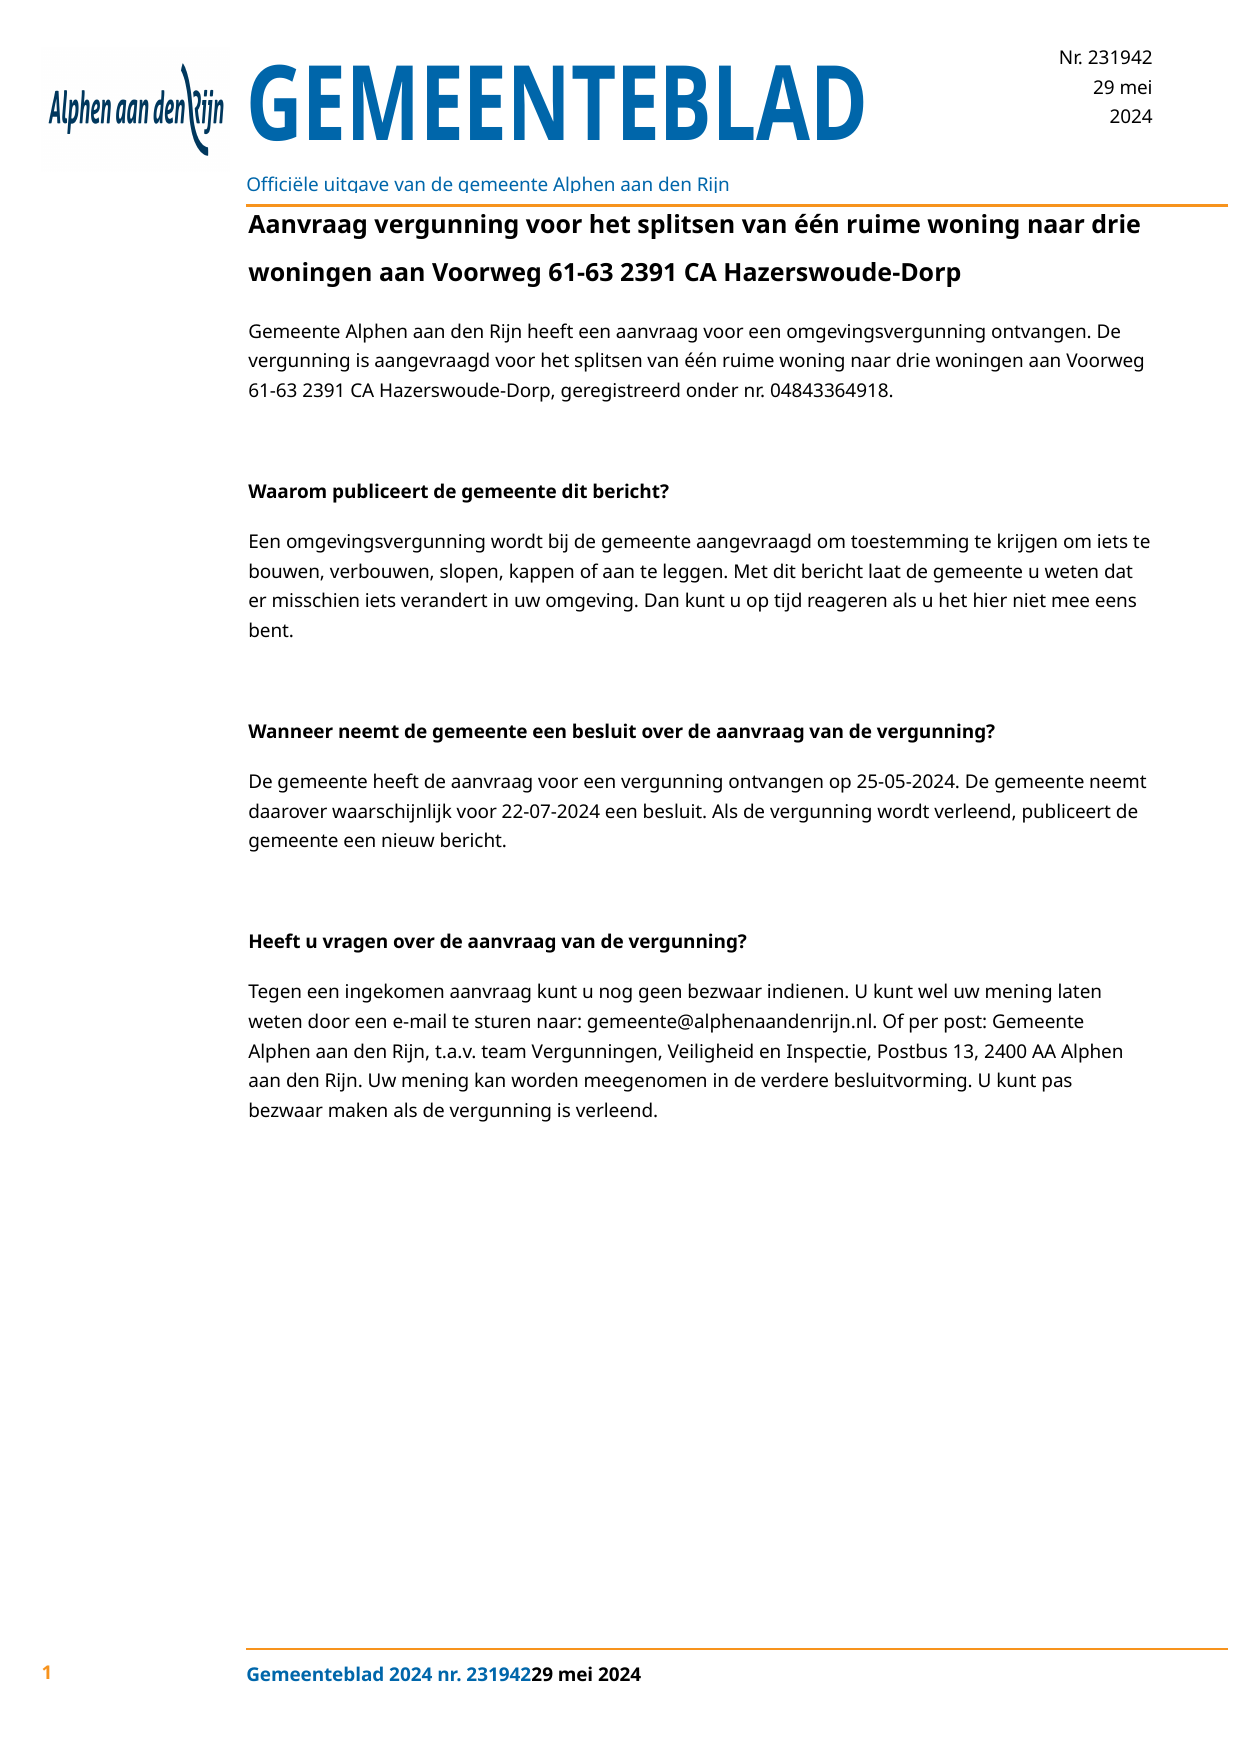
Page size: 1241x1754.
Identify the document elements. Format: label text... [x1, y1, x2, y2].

text Waarom publiceert de gemeente dit bericht? [248, 478, 1152, 504]
text Wanneer neemt de gemeente een besluit over de aanvraag van de vergunning? [248, 718, 1152, 744]
text Heeft u vragen over de aanvraag van de vergunning? [248, 928, 1152, 954]
text Een omgevingsvergunning wordt bij de gemeente aangevraagd om toestemming te krijgen om iets te bouwen, verbouwen, slopen, kappen of aan te leggen. Met dit bericht laat de gemeente u weten dat er misschien iets verandert in uw omgeving. Dan kunt u op tijd reageren als u het hier niet mee eens bent. [248, 528, 1152, 643]
text Tegen een ingekomen aanvraag kunt u nog geen bezwaar indienen. U kunt wel uw mening laten weten door een e-mail te sturen naar: gemeente@alphenaandenrijn.nl. Of per post: Gemeente Alphen aan den Rijn, t.a.v. team Vergunningen, Veiligheid en Inspectie, Postbus 13, 2400 AA Alphen aan den Rijn. Uw mening kan worden meegenomen in de verdere besluitvorming. U kunt pas bezwaar maken als de vergunning is verleend. [248, 979, 1152, 1123]
text Aanvraag vergunning voor het splitsen van één ruime woning naar drie woningen aan Voorweg 61-63 2391 CA Hazerswoude-Dorp [248, 207, 1152, 288]
picture [41, 47, 231, 172]
text De gemeente heeft de aanvraag voor een vergunning ontvangen op 25-05-2024. De gemeente neemt daarover waarschijnlijk voor 22-07-2024 een besluit. Als de vergunning wordt verleend, publiceert de gemeente een nieuw bericht. [248, 768, 1152, 853]
text Gemeente Alphen aan den Rijn heeft een aanvraag voor een omgevingsvergunning ontvangen. De vergunning is aangevraagd voor het splitsen van één ruime woning naar drie woningen aan Voorweg 61-63 2391 CA Hazerswoude-Dorp, geregistreerd onder nr. 04843364918. [248, 318, 1152, 403]
